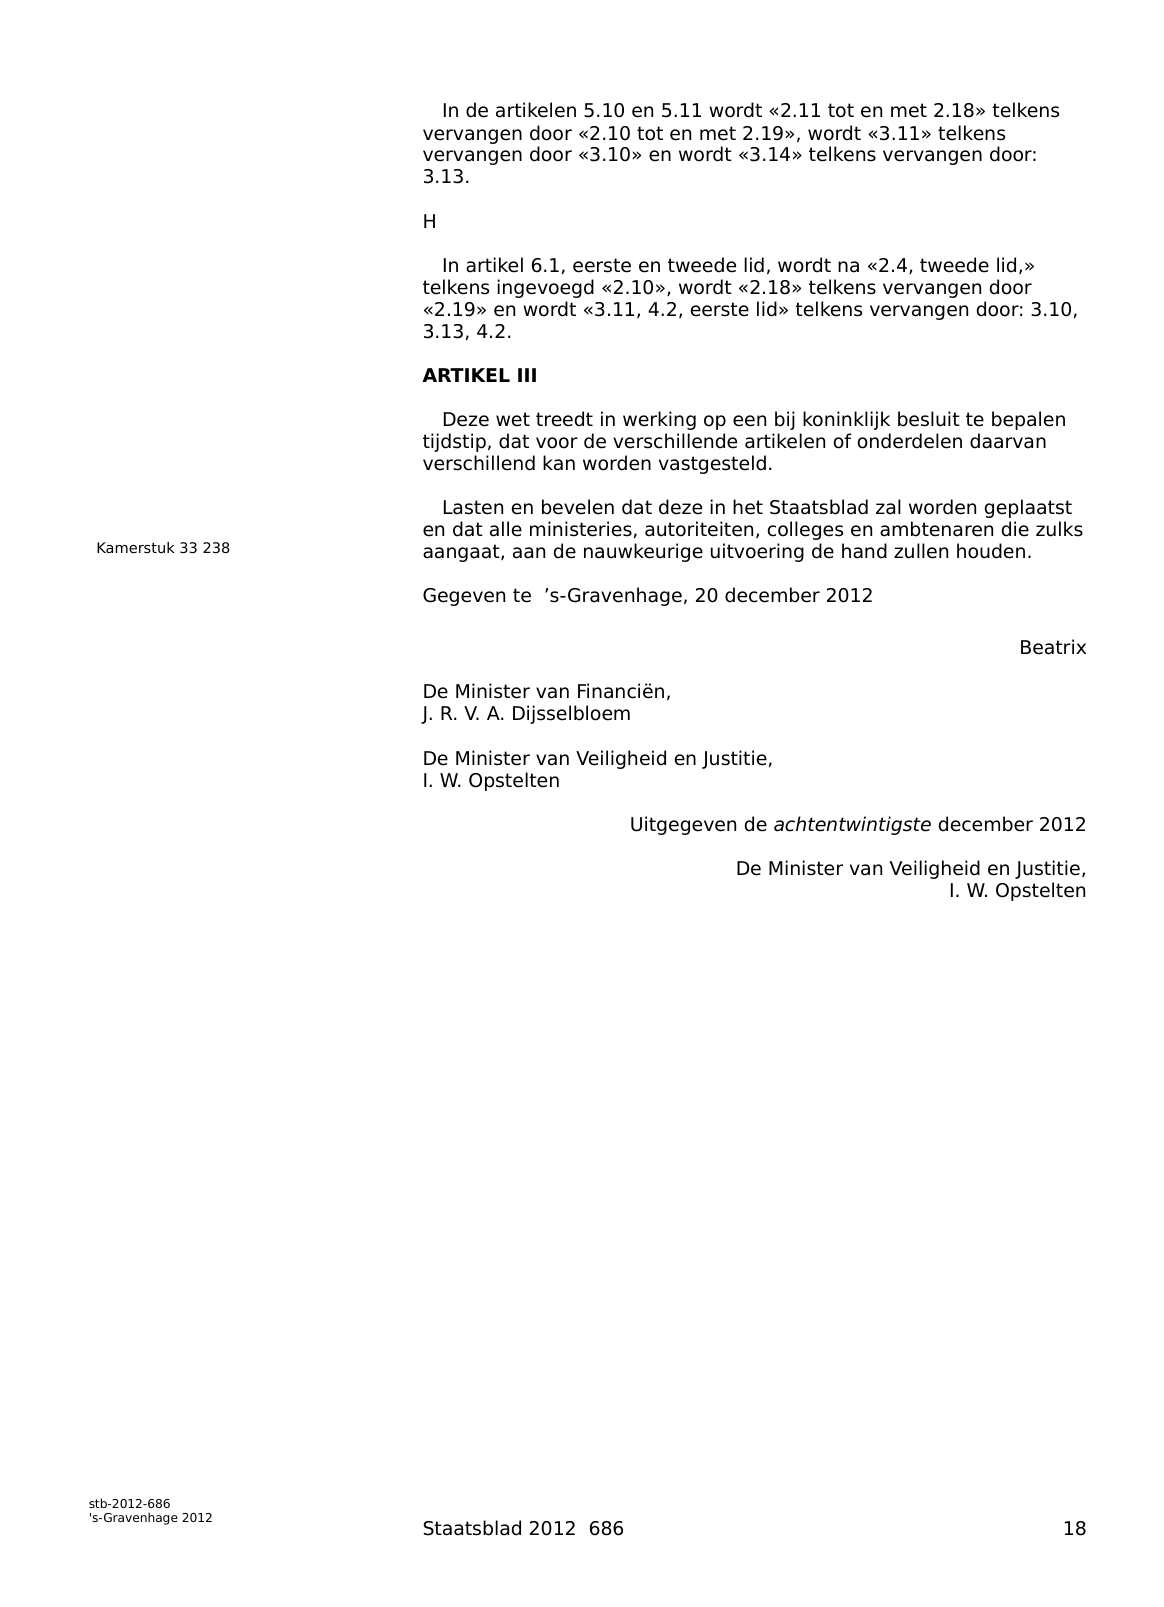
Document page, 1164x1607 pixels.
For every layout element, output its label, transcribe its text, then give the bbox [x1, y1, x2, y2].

text H [422, 211, 1087, 232]
text 's-Gravenhage 2012 [88, 1511, 323, 1525]
text Lasten en bevelen dat deze in het Staatsblad zal worden geplaatst en dat alle ministeries, autoriteiten, colleges en ambtenaren die zulks aangaat, aan de nauwkeurige uitvoering de hand zullen houden. [422, 497, 1087, 563]
subtitle ARTIKEL III [422, 365, 1087, 387]
text De Minister van Financiën, J. R. V. A. Dijsselbloem [422, 681, 1087, 725]
text Kamerstuk 33 238 [77, 540, 396, 557]
text stb-2012-686 [88, 1497, 323, 1511]
text Deze wet treedt in werking op een bij koninklijk besluit te bepalen tijdstip, dat voor de verschillende artikelen of onderdelen daarvan verschillend kan worden vastgesteld. [422, 409, 1087, 475]
text Uitgegeven de achtentwintigste december 2012 [422, 814, 1087, 836]
text Beatrix [422, 637, 1087, 659]
text In artikel 6.1, eerste en tweede lid, wordt na «2.4, tweede lid,» telkens ingevoegd «2.10», wordt «2.18» telkens vervangen door «2.19» en wordt «3.11, 4.2, eerste lid» telkens vervangen door: 3.10, 3.13, 4.2. [422, 255, 1087, 343]
text De Minister van Veiligheid en Justitie, I. W. Opstelten [422, 858, 1087, 902]
text Gegeven te ’s-Gravenhage, 20 december 2012 [422, 585, 1087, 607]
text In de artikelen 5.10 en 5.11 wordt «2.11 tot en met 2.18» telkens vervangen door «2.10 tot en met 2.19», wordt «3.11» telkens vervangen door «3.10» en wordt «3.14» telkens vervangen door: 3.13. [422, 100, 1087, 188]
text De Minister van Veiligheid en Justitie, I. W. Opstelten [422, 747, 1087, 791]
